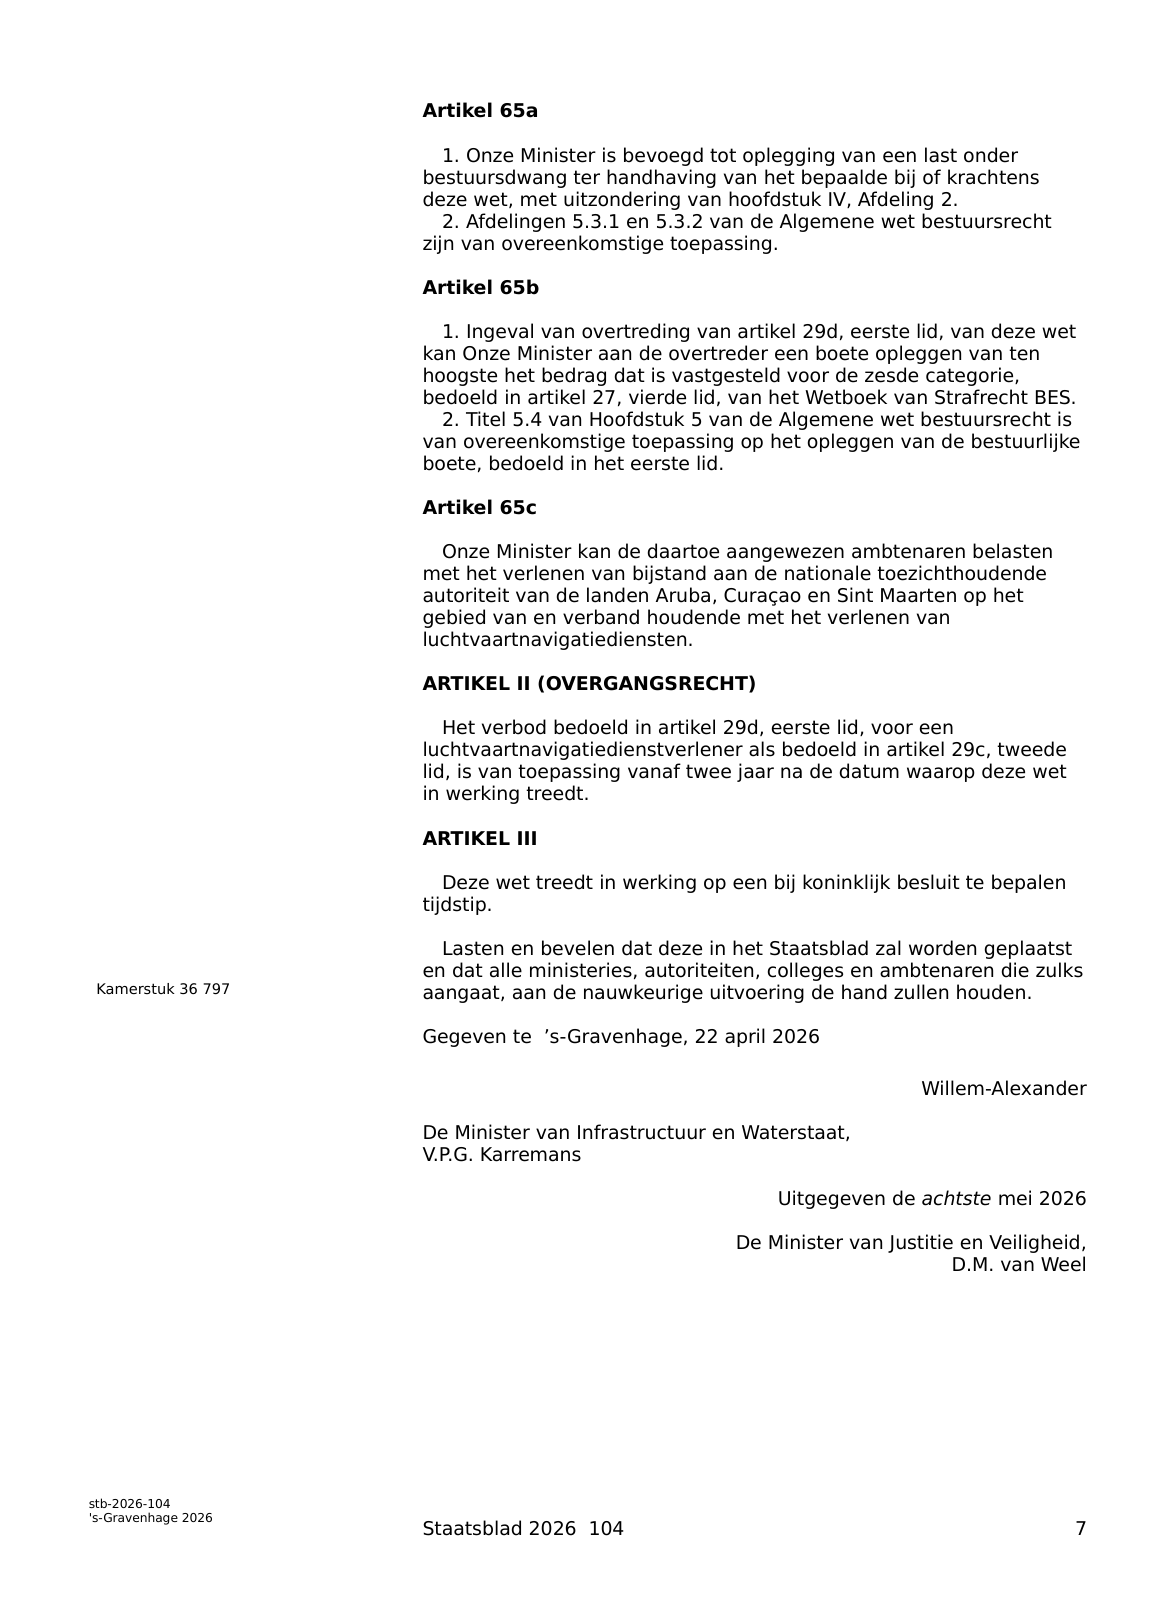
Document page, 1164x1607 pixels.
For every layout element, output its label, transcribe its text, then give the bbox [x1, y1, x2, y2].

text Uitgegeven de achtste mei 2026 [422, 1188, 1087, 1210]
text 2. Afdelingen 5.3.1 en 5.3.2 van de Algemene wet bestuursrecht zijn van overeenkomstige toepassing. [422, 211, 1087, 254]
text 1. Onze Minister is bevoegd tot oplegging van een last onder bestuursdwang ter handhaving van het bepaalde bij of krachtens deze wet, met uitzondering van hoofdstuk IV, Afdeling 2. [422, 144, 1087, 211]
text 2. Titel 5.4 van Hoofdstuk 5 van de Algemene wet bestuursrecht is van overeenkomstige toepassing op het opleggen van de bestuurlijke boete, bedoeld in het eerste lid. [422, 409, 1087, 475]
subtitle Artikel 65b [422, 277, 1087, 299]
subtitle Artikel 65c [422, 497, 1087, 519]
text Deze wet treedt in werking op een bij koninklijk besluit te bepalen tijdstip. [422, 872, 1087, 916]
text Gegeven te ’s-Gravenhage, 22 april 2026 [422, 1026, 1087, 1048]
text Kamerstuk 36 797 [77, 981, 396, 998]
text De Minister van Justitie en Veiligheid, D.M. van Weel [422, 1232, 1087, 1276]
text Het verbod bedoeld in artikel 29d, eerste lid, voor een luchtvaartnavigatiedienstverlener als bedoeld in artikel 29c, tweede lid, is van toepassing vanaf twee jaar na de datum waarop deze wet in werking treedt. [422, 717, 1087, 805]
subtitle ARTIKEL II (OVERGANGSRECHT) [422, 673, 1087, 695]
text 's-Gravenhage 2026 [88, 1511, 323, 1525]
subtitle Artikel 65a [422, 100, 1087, 122]
text Willem-Alexander [422, 1078, 1087, 1100]
text Onze Minister kan de daartoe aangewezen ambtenaren belasten met het verlenen van bijstand aan de nationale toezichthoudende autoriteit van de landen Aruba, Curaçao en Sint Maarten op het gebied van en verband houdende met het verlenen van luchtvaartnavigatiediensten. [422, 541, 1087, 651]
text stb-2026-104 [88, 1497, 323, 1511]
text Lasten en bevelen dat deze in het Staatsblad zal worden geplaatst en dat alle ministeries, autoriteiten, colleges en ambtenaren die zulks aangaat, aan de nauwkeurige uitvoering de hand zullen houden. [422, 938, 1087, 1004]
text 1. Ingeval van overtreding van artikel 29d, eerste lid, van deze wet kan Onze Minister aan de overtreder een boete opleggen van ten hoogste het bedrag dat is vastgesteld voor de zesde categorie, bedoeld in artikel 27, vierde lid, van het Wetboek van Strafrecht BES. [422, 321, 1087, 409]
subtitle ARTIKEL III [422, 827, 1087, 849]
text De Minister van Infrastructuur en Waterstaat, V.P.G. Karremans [422, 1122, 1087, 1166]
